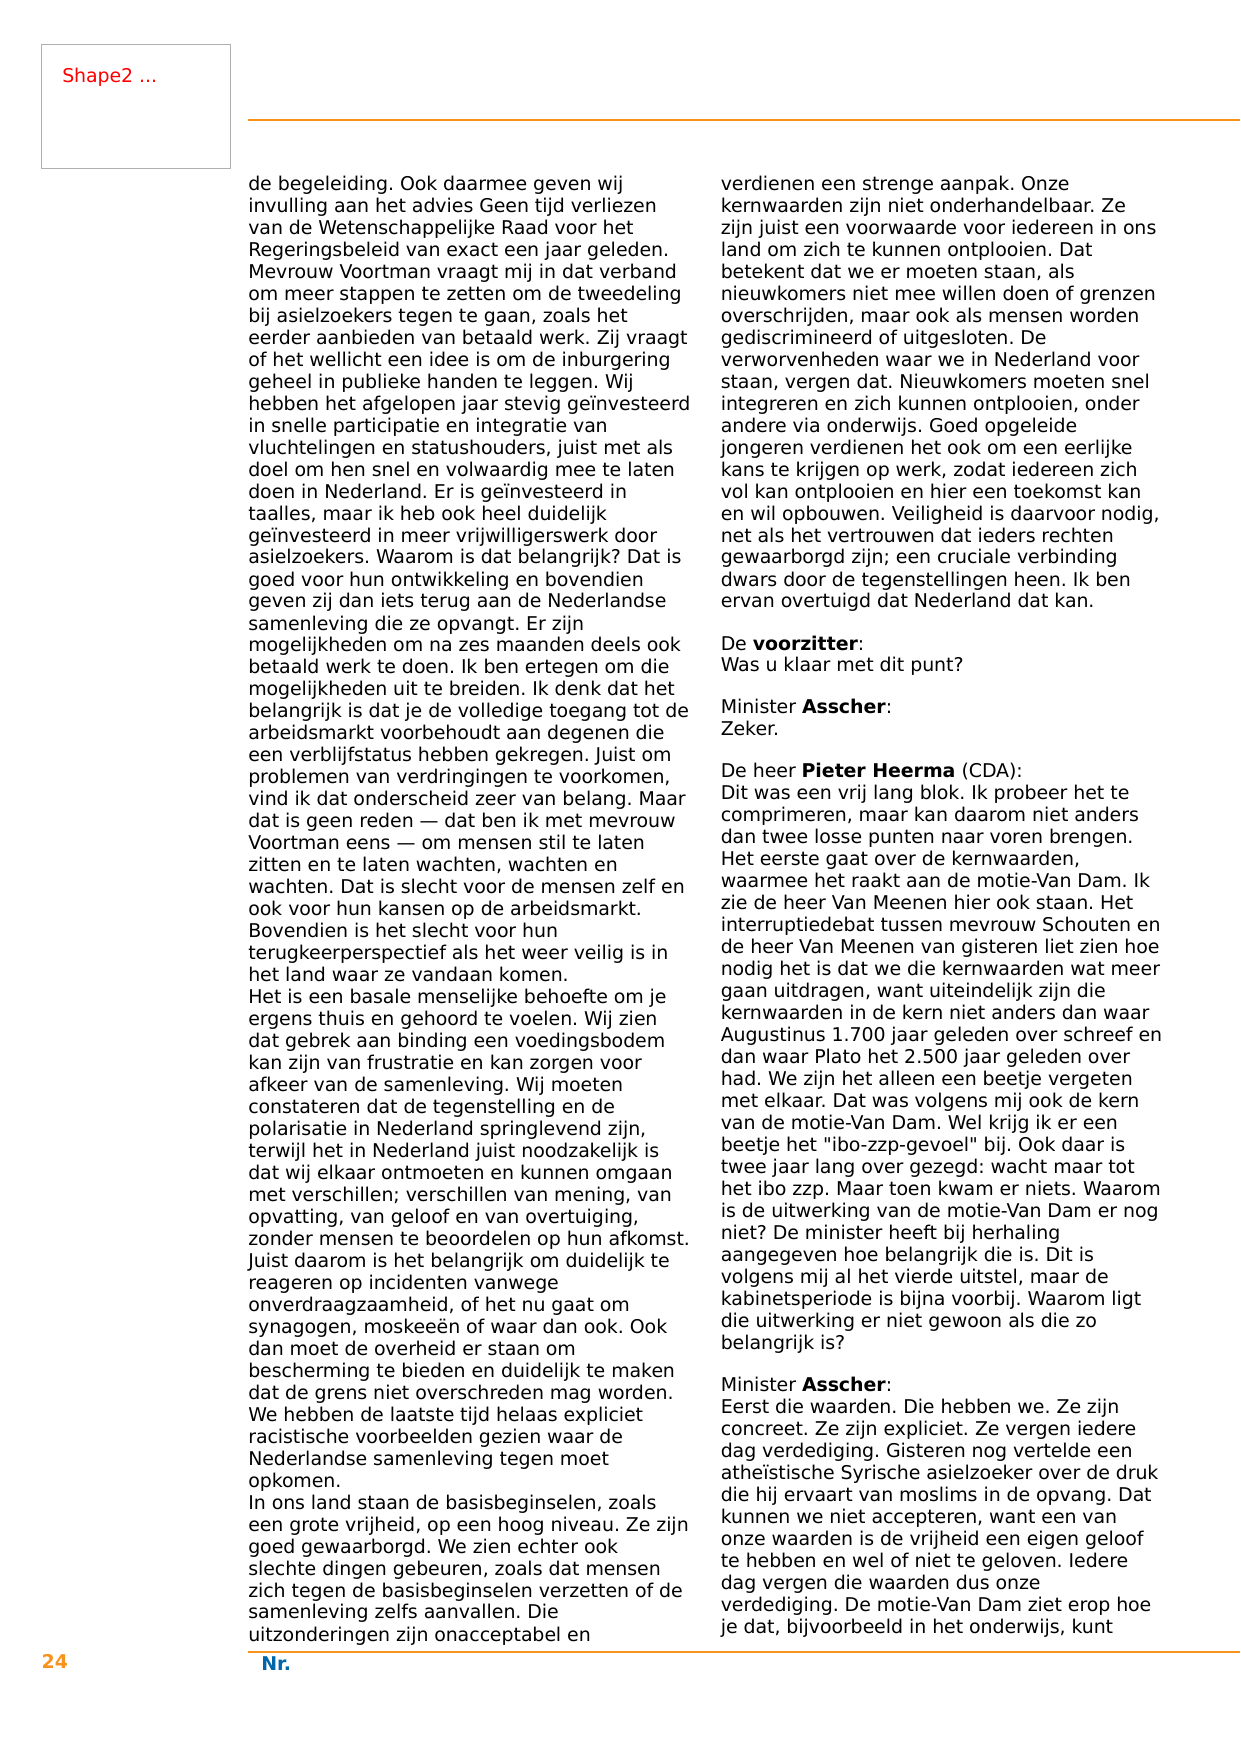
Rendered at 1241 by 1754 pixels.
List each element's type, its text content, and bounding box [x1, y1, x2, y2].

text Het is een basale menselijke behoefte om je ergens thuis en gehoord te voelen. Wij zien dat gebrek aan binding een voedingsbodem kan zijn van frustratie en kan zorgen voor afkeer van de samenleving. Wij moeten constateren dat de tegenstelling en de polarisatie in Nederland springlevend zijn, terwijl het in Nederland juist noodzakelijk is dat wij elkaar ontmoeten en kunnen omgaan met verschillen; verschillen van mening, van opvatting, van geloof en van overtuiging, zonder mensen te beoordelen op hun afkomst. Juist daarom is het belangrijk om duidelijk te reageren op incidenten vanwege onverdraagzaamheid, of het nu gaat om synagogen, moskeeën of waar dan ook. Ook dan moet de overheid er staan om bescherming te bieden en duidelijk te maken dat de grens niet overschreden mag worden. We hebben de laatste tijd helaas expliciet racistische voorbeelden gezien waar de Nederlandse samenleving tegen moet opkomen. [248, 986, 691, 1492]
text Minister Asscher: [721, 1374, 1163, 1396]
text In ons land staan de basisbeginselen, zoals een grote vrijheid, op een hoog niveau. Ze zijn goed gewaarborgd. We zien echter ook slechte dingen gebeuren, zoals dat mensen zich tegen de basisbeginselen verzetten of de samenleving zelfs aanvallen. Die uitzonderingen zijn onacceptabel en [248, 1492, 691, 1645]
text Eerst die waarden. Die hebben we. Ze zijn concreet. Ze zijn expliciet. Ze vergen iedere dag verdediging. Gisteren nog vertelde een atheïstische Syrische asielzoeker over de druk die hij ervaart van moslims in de opvang. Dat kunnen we niet accepteren, want een van onze waarden is de vrijheid een eigen geloof te hebben en wel of niet te geloven. Iedere dag vergen die waarden dus onze verdediging. De motie-Van Dam ziet erop hoe je dat, bijvoorbeeld in het onderwijs, kunt [721, 1396, 1163, 1637]
text de begeleiding. Ook daarmee geven wij invulling aan het advies Geen tijd verliezen van de Wetenschappelijke Raad voor het Regeringsbeleid van exact een jaar geleden. [248, 173, 691, 261]
text De heer Pieter Heerma (CDA): [721, 760, 1163, 782]
text De voorzitter: [721, 632, 1163, 654]
text Mevrouw Voortman vraagt mij in dat verband om meer stappen te zetten om de tweedeling bij asielzoekers tegen te gaan, zoals het eerder aanbieden van betaald werk. Zij vraagt of het wellicht een idee is om de inburgering geheel in publieke handen te leggen. Wij hebben het afgelopen jaar stevig geïnvesteerd in snelle participatie en integratie van vluchtelingen en statushouders, juist met als doel om hen snel en volwaardig mee te laten doen in Nederland. Er is geïnvesteerd in taalles, maar ik heb ook heel duidelijk geïnvesteerd in meer vrijwilligerswerk door asielzoekers. Waarom is dat belangrijk? Dat is goed voor hun ontwikkeling en bovendien geven zij dan iets terug aan de Nederlandse samenleving die ze opvangt. Er zijn mogelijkheden om na zes maanden deels ook betaald werk te doen. Ik ben ertegen om die mogelijkheden uit te breiden. Ik denk dat het belangrijk is dat je de volledige toegang tot de arbeidsmarkt voorbehoudt aan degenen die een verblijfstatus hebben gekregen. Juist om problemen van verdringingen te voorkomen, vind ik dat onderscheid zeer van belang. Maar dat is geen reden — dat ben ik met mevrouw Voortman eens — om mensen stil te laten zitten en te laten wachten, wachten en wachten. Dat is slecht voor de mensen zelf en ook voor hun kansen op de arbeidsmarkt. Bovendien is het slecht voor hun terugkeerperspectief als het weer veilig is in het land waar ze vandaan komen. [248, 261, 691, 986]
text Was u klaar met dit punt? [721, 654, 1163, 676]
text Minister Asscher: [721, 696, 1163, 718]
text Zeker. [721, 718, 1163, 740]
text verdienen een strenge aanpak. Onze kernwaarden zijn niet onderhandelbaar. Ze zijn juist een voorwaarde voor iedereen in ons land om zich te kunnen ontplooien. Dat betekent dat we er moeten staan, als nieuwkomers niet mee willen doen of grenzen overschrijden, maar ook als mensen worden gediscrimineerd of uitgesloten. De verworvenheden waar we in Nederland voor staan, vergen dat. Nieuwkomers moeten snel integreren en zich kunnen ontplooien, onder andere via onderwijs. Goed opgeleide jongeren verdienen het ook om een eerlijke kans te krijgen op werk, zodat iedereen zich vol kan ontplooien en hier een toekomst kan en wil opbouwen. Veiligheid is daarvoor nodig, net als het vertrouwen dat ieders rechten gewaarborgd zijn; een cruciale verbinding dwars door de tegenstellingen heen. Ik ben ervan overtuigd dat Nederland dat kan. [721, 173, 1163, 612]
text Dit was een vrij lang blok. Ik probeer het te comprimeren, maar kan daarom niet anders dan twee losse punten naar voren brengen. Het eerste gaat over de kernwaarden, waarmee het raakt aan de motie-Van Dam. Ik zie de heer Van Meenen hier ook staan. Het interruptiedebat tussen mevrouw Schouten en de heer Van Meenen van gisteren liet zien hoe nodig het is dat we die kernwaarden wat meer gaan uitdragen, want uiteindelijk zijn die kernwaarden in de kern niet anders dan waar Augustinus 1.700 jaar geleden over schreef en dan waar Plato het 2.500 jaar geleden over had. We zijn het alleen een beetje vergeten met elkaar. Dat was volgens mij ook de kern van de motie-Van Dam. Wel krijg ik er een beetje het "ibo-zzp-gevoel" bij. Ook daar is twee jaar lang over gezegd: wacht maar tot het ibo zzp. Maar toen kwam er niets. Waarom is de uitwerking van de motie-Van Dam er nog niet? De minister heeft bij herhaling aangegeven hoe belangrijk die is. Dit is volgens mij al het vierde uitstel, maar de kabinetsperiode is bijna voorbij. Waarom ligt die uitwerking er niet gewoon als die zo belangrijk is? [721, 782, 1163, 1354]
